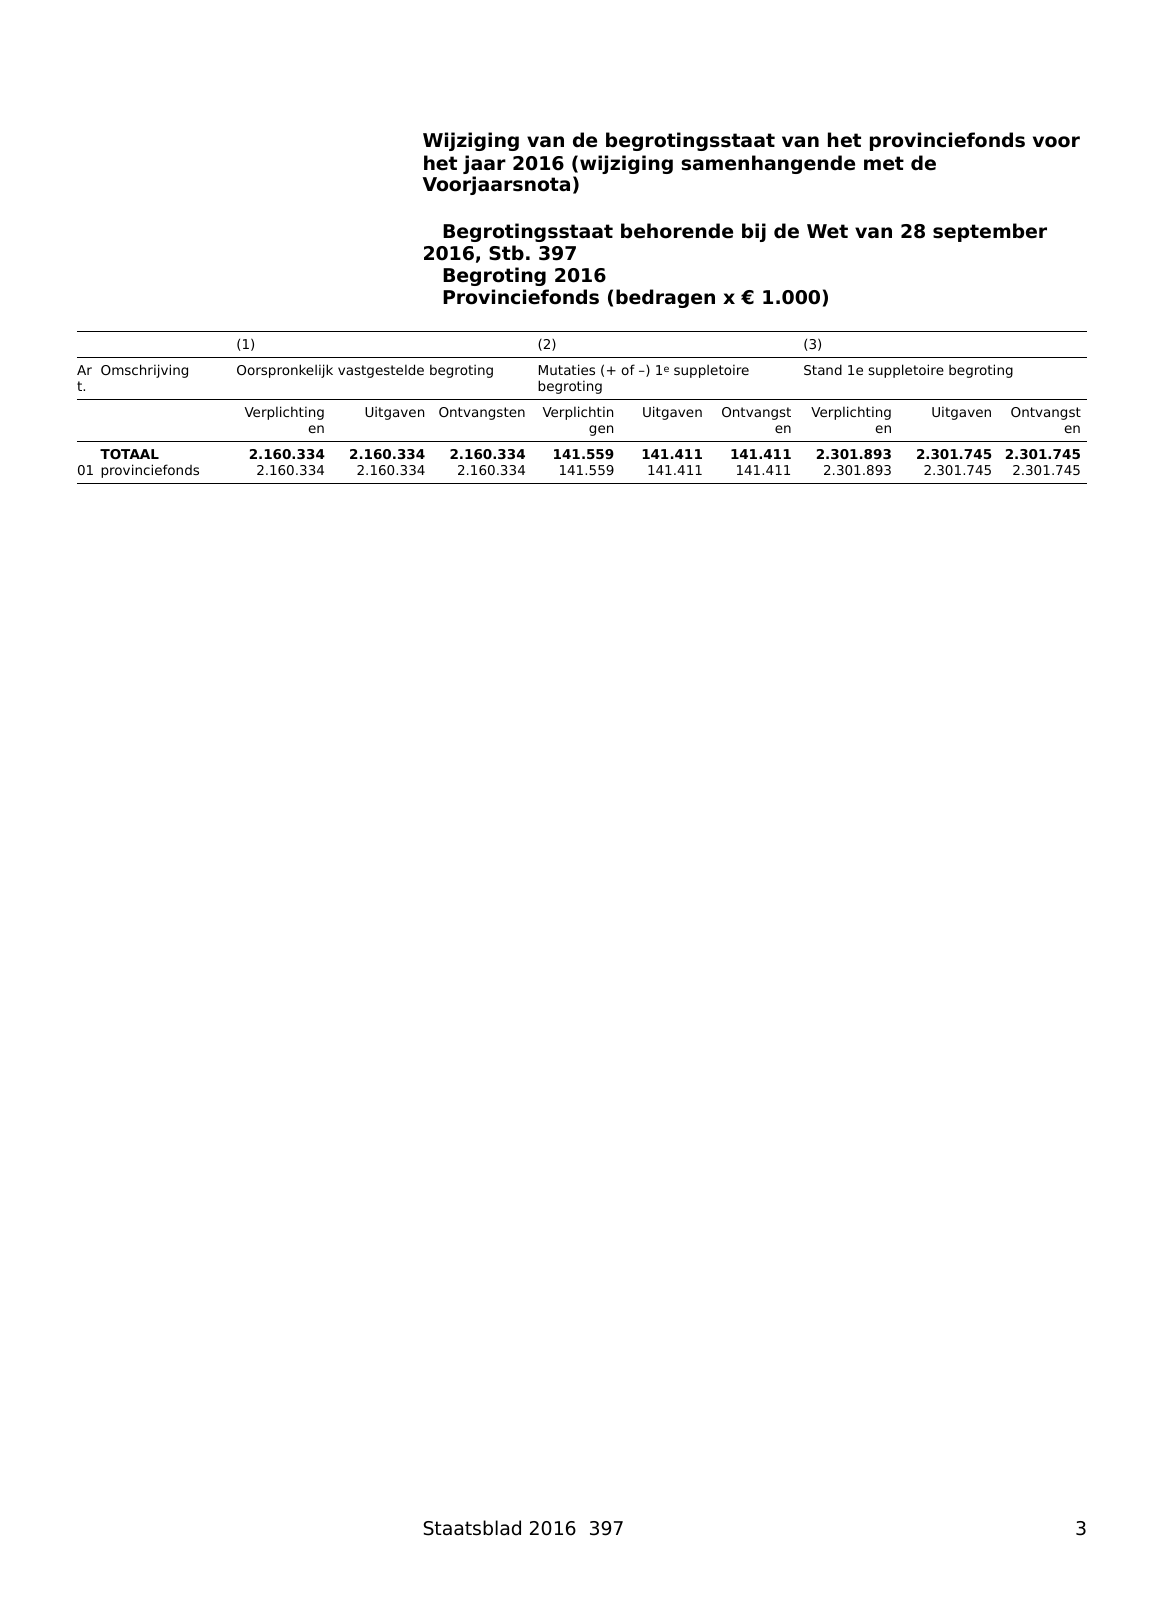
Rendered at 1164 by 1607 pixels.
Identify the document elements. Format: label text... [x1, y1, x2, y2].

table_cell 2.301.745 [998, 442, 1087, 462]
text Begrotingsstaat behorende bij de Wet van 28 september 2016, Stb. 397 [422, 221, 1087, 265]
table_header (2) [531, 332, 797, 357]
table_header (3) [797, 332, 1087, 357]
table_cell 2.160.334 [230, 463, 331, 483]
text Begroting 2016 [422, 265, 1087, 287]
table_cell Verplichtingen [797, 400, 898, 441]
table_cell Uitgaven [620, 400, 708, 441]
table_cell 2.301.745 [998, 463, 1087, 483]
table_cell [94, 400, 230, 441]
table_cell 01 [77, 463, 94, 483]
table_cell Oorspronkelijk vastgestelde begroting [230, 358, 531, 399]
table_cell Art. [77, 358, 94, 399]
table_cell 2.160.334 [431, 442, 531, 462]
table_cell 141.559 [531, 463, 620, 483]
table_header [77, 332, 94, 357]
table_cell 2.160.334 [331, 442, 431, 462]
table_cell 141.411 [709, 463, 797, 483]
table_header [94, 332, 230, 357]
table_cell 2.301.893 [797, 463, 898, 483]
table_cell 141.411 [620, 463, 708, 483]
subtitle Wijziging van de begrotingsstaat van het provinciefonds voor het jaar 2016 (wijziging samenhangende met de Voorjaarsnota) [422, 130, 1087, 196]
table_cell Stand 1e suppletoire begroting [797, 358, 1087, 399]
table_cell Uitgaven [331, 400, 431, 441]
table_cell Uitgaven [898, 400, 998, 441]
table_cell Ontvangsten [709, 400, 797, 441]
table_cell 2.160.334 [431, 463, 531, 483]
table_cell 141.411 [620, 442, 708, 462]
table_cell 2.160.334 [230, 442, 331, 462]
table_cell Mutaties (+ of –) 1e suppletoire begroting [531, 358, 797, 399]
table_cell Ontvangsten [431, 400, 531, 441]
table_cell [77, 442, 94, 462]
table_cell Ontvangsten [998, 400, 1087, 441]
table_cell 2.301.745 [898, 442, 998, 462]
table_cell [77, 400, 94, 441]
table_cell TOTAAL [94, 442, 230, 462]
table_cell Verplichtingen [531, 400, 620, 441]
table_cell 2.160.334 [331, 463, 431, 483]
table_cell 141.559 [531, 442, 620, 462]
table_cell Verplichtingen [230, 400, 331, 441]
text Provinciefonds (bedragen x € 1.000) [422, 287, 1087, 309]
table_cell 2.301.745 [898, 463, 998, 483]
table_header (1) [230, 332, 531, 357]
table_cell 141.411 [709, 442, 797, 462]
table_cell Omschrijving [94, 358, 230, 399]
table_cell provinciefonds [94, 463, 230, 483]
table_cell 2.301.893 [797, 442, 898, 462]
